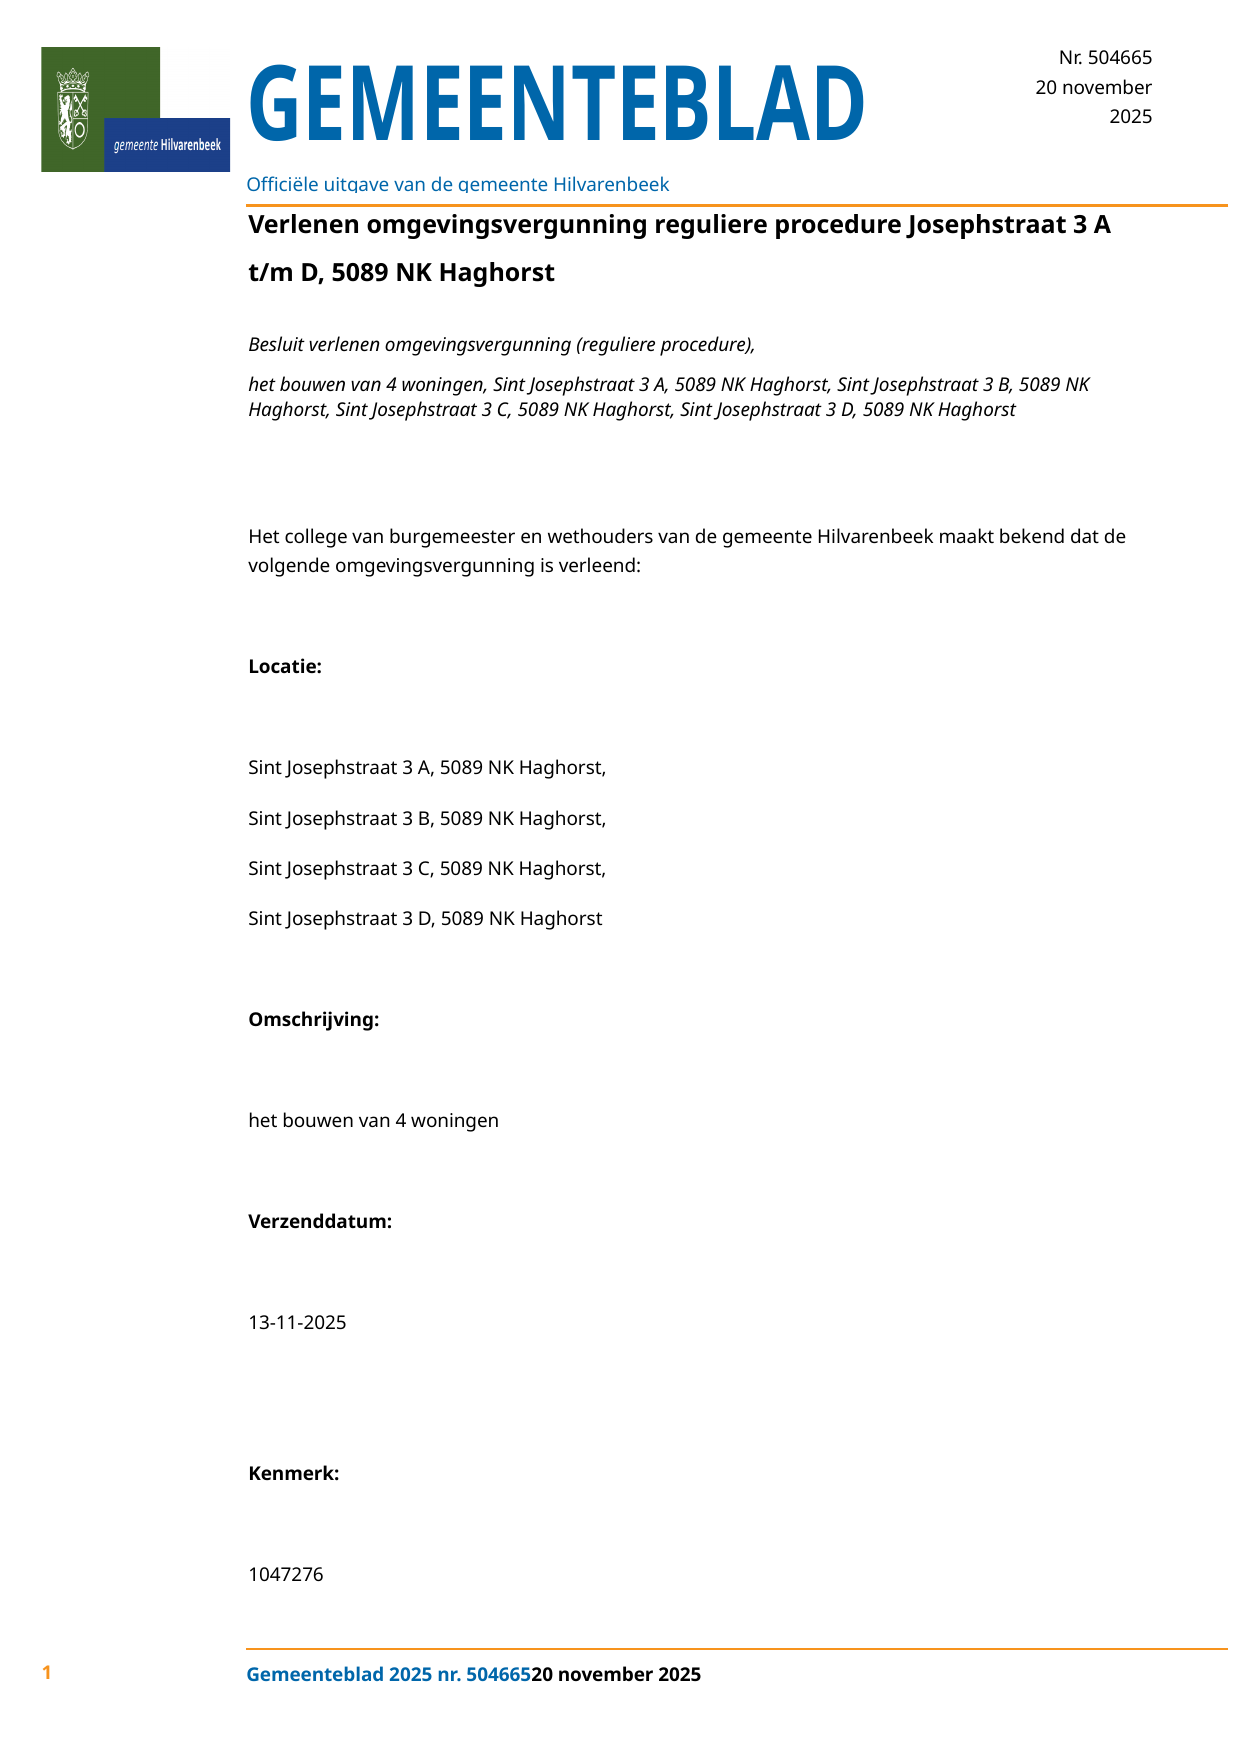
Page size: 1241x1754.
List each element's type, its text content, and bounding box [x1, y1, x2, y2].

text Sint Josephstraat 3 B, 5089 NK Haghorst, [248, 805, 1152, 830]
text het bouwen van 4 woningen, Sint Josephstraat 3 A, 5089 NK Haghorst, Sint Josephstraat 3 B, 5089 NK Haghorst, Sint Josephstraat 3 C, 5089 NK Haghorst, Sint Josephstraat 3 D, 5089 NK Haghorst [248, 371, 1152, 422]
text Verzenddatum: [248, 1208, 1152, 1234]
text Sint Josephstraat 3 A, 5089 NK Haghorst, [248, 754, 1152, 780]
text 1047276 [248, 1561, 1152, 1587]
text Verlenen omgevingsvergunning reguliere procedure Josephstraat 3 A t/m D, 5089 NK Haghorst [248, 207, 1152, 288]
text het bouwen van 4 woningen [248, 1107, 1152, 1133]
text Sint Josephstraat 3 C, 5089 NK Haghorst, [248, 855, 1152, 881]
picture [41, 47, 231, 172]
text 13-11-2025 [248, 1309, 1152, 1334]
text Kenmerk: [248, 1460, 1152, 1486]
text Omschrijving: [248, 1006, 1152, 1032]
text Locatie: [248, 653, 1152, 679]
text Sint Josephstraat 3 D, 5089 NK Haghorst [248, 906, 1152, 931]
text Besluit verlenen omgevingsvergunning (reguliere procedure), [248, 331, 1152, 357]
text Het college van burgemeester en wethouders van de gemeente Hilvarenbeek maakt bekend dat de volgende omgevingsvergunning is verleend: [248, 523, 1152, 578]
